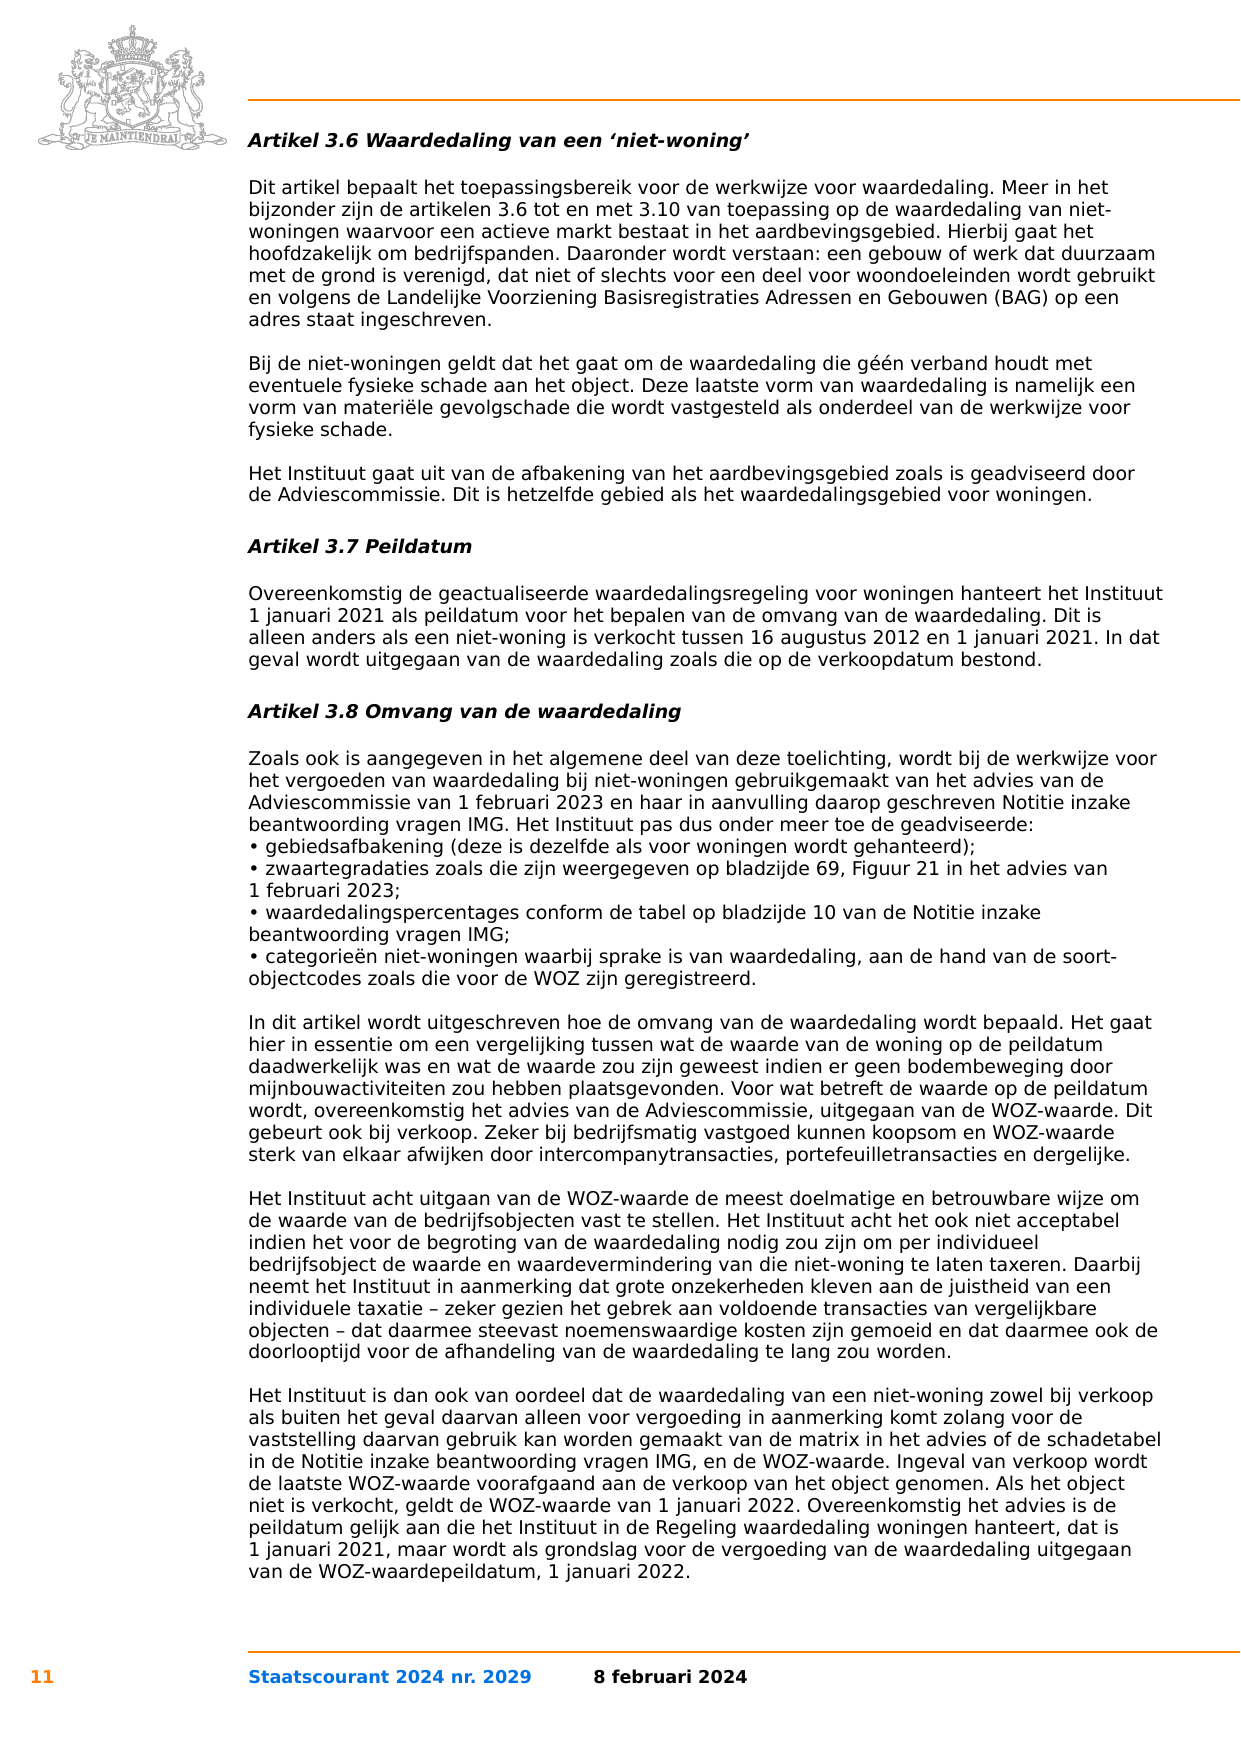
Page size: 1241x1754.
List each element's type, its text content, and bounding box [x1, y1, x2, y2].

text Dit artikel bepaalt het toepassingsbereik voor de werkwijze voor waardedaling. Meer in het bijzonder zijn de artikelen 3.6 tot en met 3.10 van toepassing op de waardedaling van niet-woningen waarvoor een actieve markt bestaat in het aardbevingsgebied. Hierbij gaat het hoofdzakelijk om bedrijfspanden. Daaronder wordt verstaan: een gebouw of werk dat duurzaam met de grond is verenigd, dat niet of slechts voor een deel voor woondoeleinden wordt gebruikt en volgens de Landelijke Voorziening Basisregistraties Adressen en Gebouwen (BAG) op een adres staat ingeschreven. [248, 177, 1163, 331]
text Het Instituut is dan ook van oordeel dat de waardedaling van een niet-woning zowel bij verkoop als buiten het geval daarvan alleen voor vergoeding in aanmerking komt zolang voor de vaststelling daarvan gebruik kan worden gemaakt van de matrix in het advies of de schadetabel in de Notitie inzake beantwoording vragen IMG, en de WOZ-waarde. Ingeval van verkoop wordt de laatste WOZ-waarde voorafgaand aan de verkoop van het object genomen. Als het object niet is verkocht, geldt de WOZ-waarde van 1 januari 2022. Overeenkomstig het advies is de peildatum gelijk aan die het Instituut in de Regeling waardedaling woningen hanteert, dat is 1 januari 2021, maar wordt als grondslag voor de vergoeding van de waardedaling uitgegaan van de WOZ-waardepeildatum, 1 januari 2022. [248, 1385, 1163, 1583]
subtitle Artikel 3.6 Waardedaling van een ‘niet-woning’ [248, 130, 1163, 152]
text Het Instituut gaat uit van de afbakening van het aardbevingsgebied zoals is geadviseerd door de Adviescommissie. Dit is hetzelfde gebied als het waardedalingsgebied voor woningen. [248, 462, 1163, 506]
text Zoals ook is aangegeven in het algemene deel van deze toelichting, wordt bij de werkwijze voor het vergoeden van waardedaling bij niet-woningen gebruikgemaakt van het advies van de Adviescommissie van 1 februari 2023 en haar in aanvulling daarop geschreven Notitie inzake beantwoording vragen IMG. Het Instituut pas dus onder meer toe de geadviseerde: [248, 748, 1163, 836]
subtitle Artikel 3.8 Omvang van de waardedaling [248, 701, 1163, 723]
text Overeenkomstig de geactualiseerde waardedalingsregeling voor woningen hanteert het Instituut 1 januari 2021 als peildatum voor het bepalen van de omvang van de waardedaling. Dit is alleen anders als een niet-woning is verkocht tussen 16 augustus 2012 en 1 januari 2021. In dat geval wordt uitgegaan van de waardedaling zoals die op de verkoopdatum bestond. [248, 583, 1163, 671]
text • zwaartegradaties zoals die zijn weergegeven op bladzijde 69, Figuur 21 in het advies van 1 februari 2023; [248, 858, 1163, 902]
text Bij de niet-woningen geldt dat het gaat om de waardedaling die géén verband houdt met eventuele fysieke schade aan het object. Deze laatste vorm van waardedaling is namelijk een vorm van materiële gevolgschade die wordt vastgesteld als onderdeel van de werkwijze voor fysieke schade. [248, 353, 1163, 441]
text • gebiedsafbakening (deze is dezelfde als voor woningen wordt gehanteerd); [248, 836, 1163, 858]
text Het Instituut acht uitgaan van de WOZ-waarde de meest doelmatige en betrouwbare wijze om de waarde van de bedrijfsobjecten vast te stellen. Het Instituut acht het ook niet acceptabel indien het voor de begroting van de waardedaling nodig zou zijn om per individueel bedrijfsobject de waarde en waardevermindering van die niet-woning te laten taxeren. Daarbij neemt het Instituut in aanmerking dat grote onzekerheden kleven aan de juistheid van een individuele taxatie – zeker gezien het gebrek aan voldoende transacties van vergelijkbare objecten – dat daarmee steevast noemenswaardige kosten zijn gemoeid en dat daarmee ook de doorlooptijd voor de afhandeling van de waardedaling te lang zou worden. [248, 1188, 1163, 1363]
subtitle Artikel 3.7 Peildatum [248, 536, 1163, 558]
text • categorieën niet-woningen waarbij sprake is van waardedaling, aan de hand van de soort- objectcodes zoals die voor de WOZ zijn geregistreerd. [248, 946, 1163, 990]
text • waardedalingspercentages conform de tabel op bladzijde 10 van de Notitie inzake beantwoording vragen IMG; [248, 902, 1163, 946]
picture [38, 25, 227, 150]
text In dit artikel wordt uitgeschreven hoe de omvang van de waardedaling wordt bepaald. Het gaat hier in essentie om een vergelijking tussen wat de waarde van de woning op de peildatum daadwerkelijk was en wat de waarde zou zijn geweest indien er geen bodembeweging door mijnbouwactiviteiten zou hebben plaatsgevonden. Voor wat betreft de waarde op de peildatum wordt, overeenkomstig het advies van de Adviescommissie, uitgegaan van de WOZ-waarde. Dit gebeurt ook bij verkoop. Zeker bij bedrijfsmatig vastgoed kunnen koopsom en WOZ-waarde sterk van elkaar afwijken door intercompanytransacties, portefeuilletransacties en dergelijke. [248, 1012, 1163, 1166]
